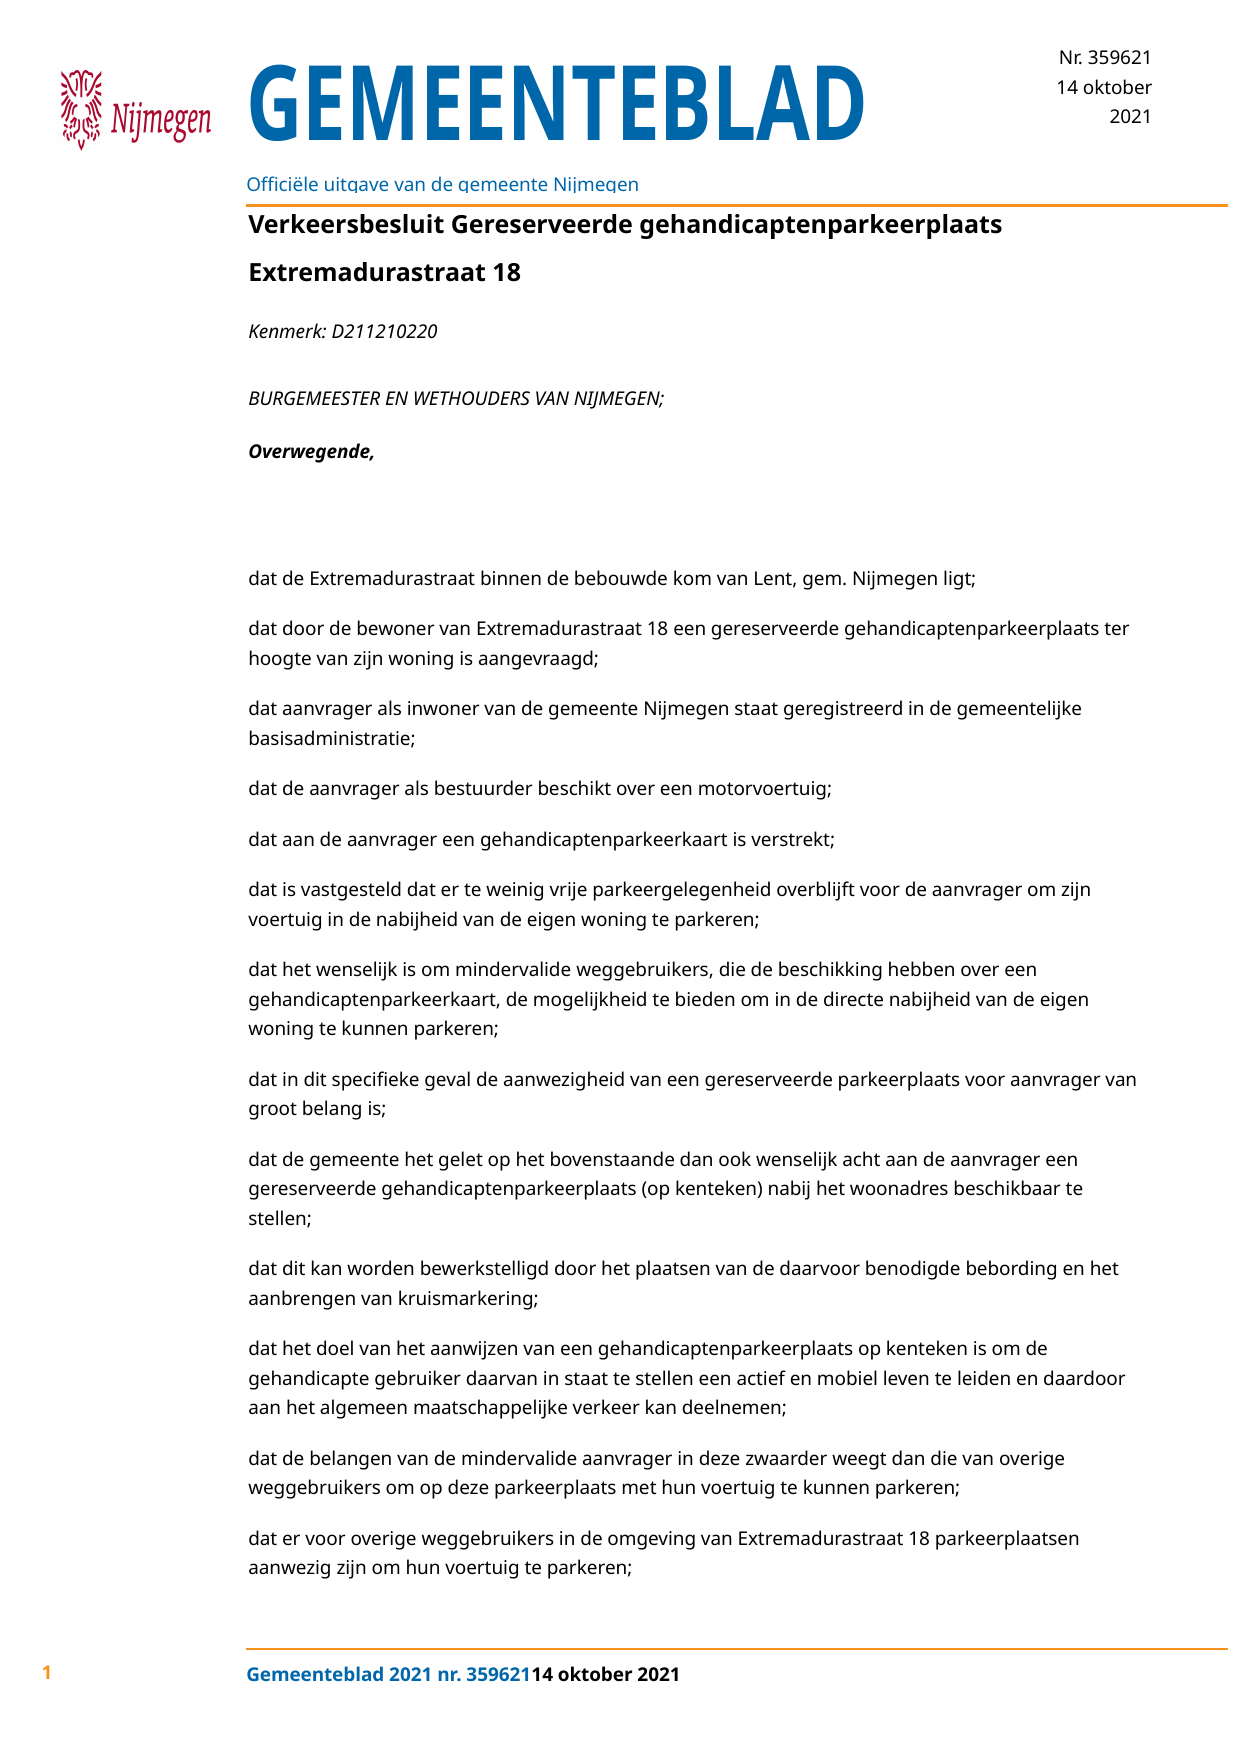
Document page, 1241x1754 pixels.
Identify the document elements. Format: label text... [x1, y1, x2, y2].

text dat is vastgesteld dat er te weinig vrije parkeergelegenheid overblijft voor de aanvrager om zijn voertuig in de nabijheid van de eigen woning te parkeren; [248, 876, 1152, 931]
text dat de belangen van de mindervalide aanvrager in deze zwaarder weegt dan die van overige weggebruikers om op deze parkeerplaats met hun voertuig te kunnen parkeren; [248, 1445, 1152, 1500]
text Overwegende, [248, 438, 1152, 464]
text dat de aanvrager als bestuurder beschikt over een motorvoertuig; [248, 775, 1152, 801]
picture [41, 47, 231, 172]
text dat de gemeente het gelet op het bovenstaande dan ook wenselijk acht aan de aanvrager een gereserveerde gehandicaptenparkeerplaats (op kenteken) nabij het woonadres beschikbaar te stellen; [248, 1146, 1152, 1231]
text dat in dit specifieke geval de aanwezigheid van een gereserveerde parkeerplaats voor aanvrager van groot belang is; [248, 1066, 1152, 1121]
text dat aanvrager als inwoner van de gemeente Nijmegen staat geregistreerd in de gemeentelijke basisadministratie; [248, 695, 1152, 751]
text dat door de bewoner van Extremadurastraat 18 een gereserveerde gehandicaptenparkeerplaats ter hoogte van zijn woning is aangevraagd; [248, 615, 1152, 671]
text Kenmerk: D211210220 [248, 318, 1152, 344]
text Verkeersbesluit Gereserveerde gehandicaptenparkeerplaats Extremadurastraat 18 [248, 207, 1152, 288]
text dat dit kan worden bewerkstelligd door het plaatsen van de daarvoor benodigde bebording en het aanbrengen van kruismarkering; [248, 1255, 1152, 1311]
text dat aan de aanvrager een gehandicaptenparkeerkaart is verstrekt; [248, 826, 1152, 851]
text dat het doel van het aanwijzen van een gehandicaptenparkeerplaats op kenteken is om de gehandicapte gebruiker daarvan in staat te stellen een actief en mobiel leven te leiden en daardoor aan het algemeen maatschappelijke verkeer kan deelnemen; [248, 1335, 1152, 1420]
text dat het wenselijk is om mindervalide weggebruikers, die de beschikking hebben over een gehandicaptenparkeerkaart, de mogelijkheid te bieden om in de directe nabijheid van de eigen woning te kunnen parkeren; [248, 956, 1152, 1041]
text BURGEMEESTER EN WETHOUDERS VAN NIJMEGEN; [248, 386, 1152, 411]
text dat er voor overige weggebruikers in de omgeving van Extremadurastraat 18 parkeerplaatsen aanwezig zijn om hun voertuig te parkeren; [248, 1525, 1152, 1580]
text dat de Extremadurastraat binnen de bebouwde kom van Lent, gem. Nijmegen ligt; [248, 565, 1152, 591]
